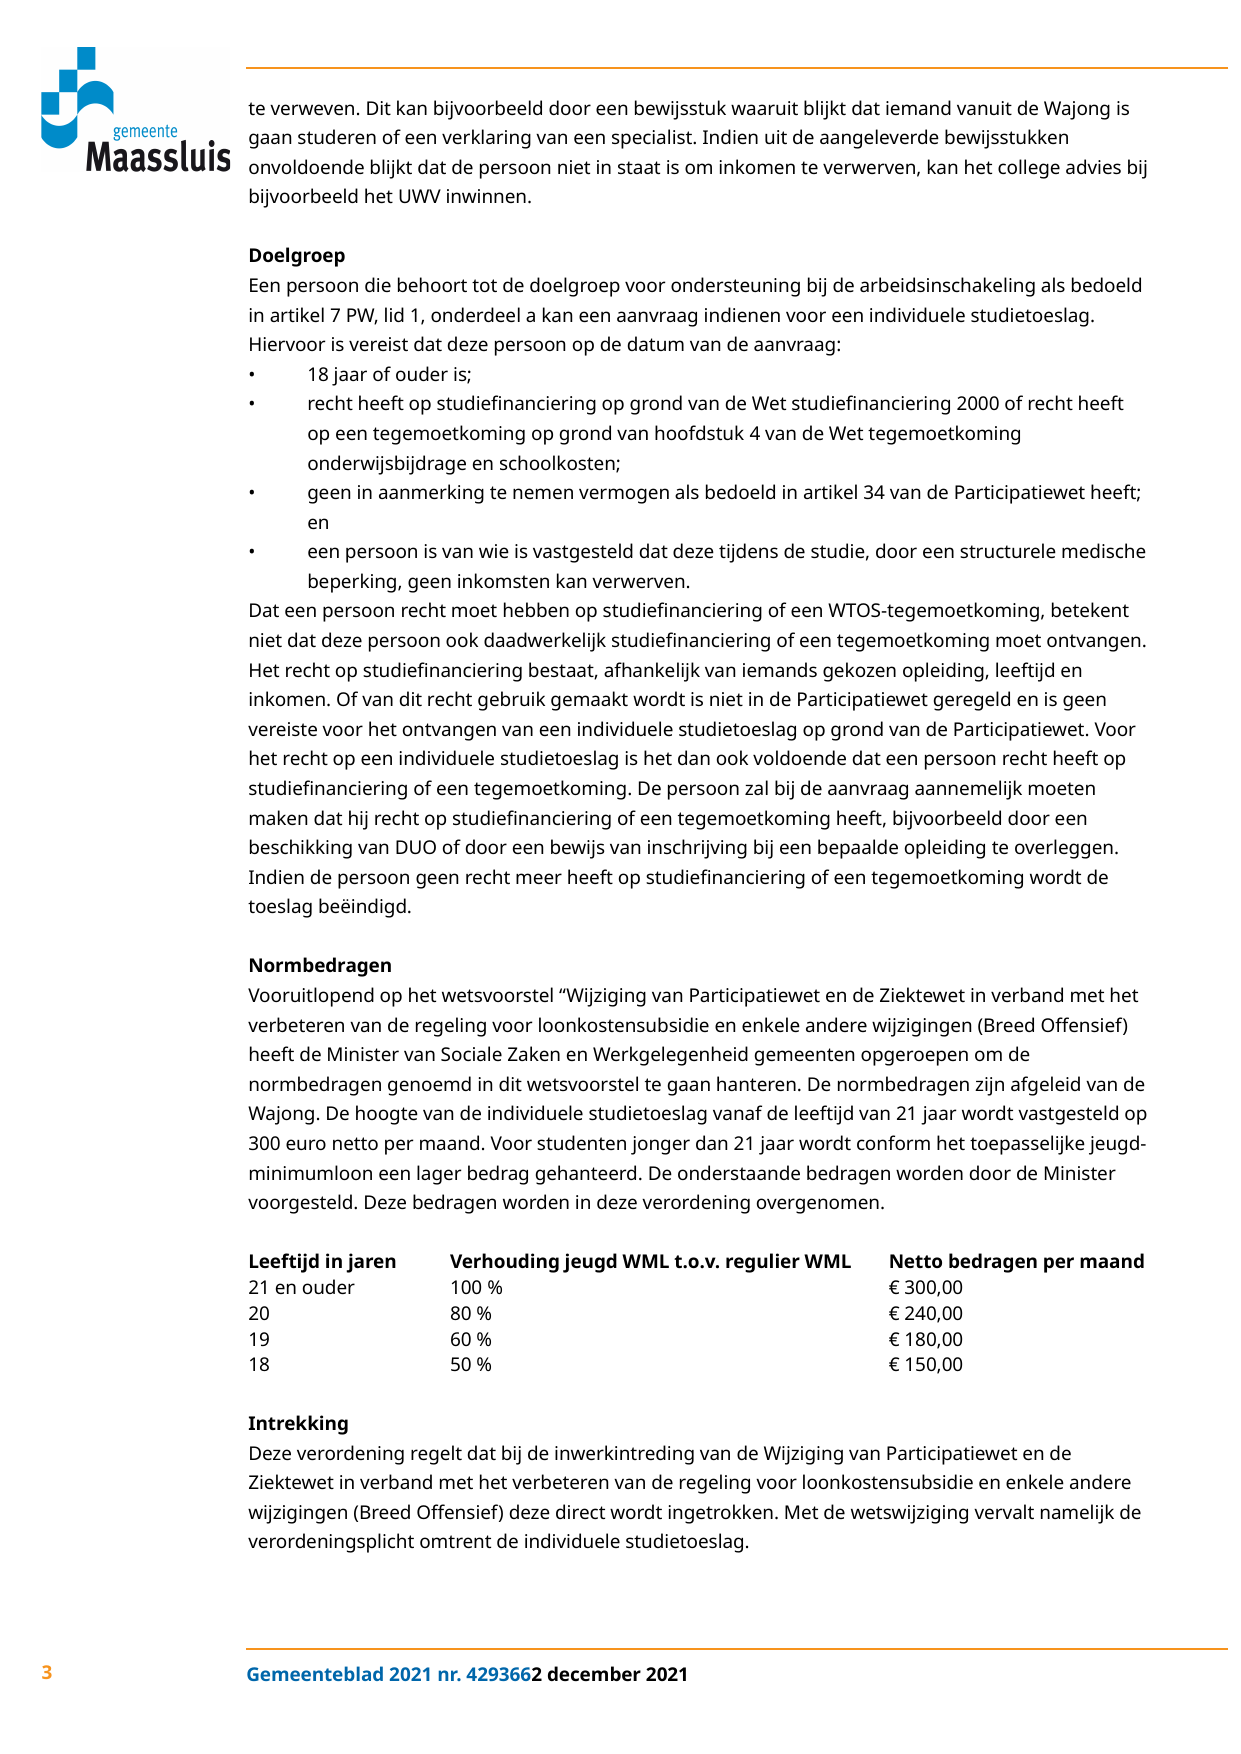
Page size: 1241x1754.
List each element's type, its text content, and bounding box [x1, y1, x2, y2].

table_cell 60 % [450, 1326, 888, 1352]
text Vooruitlopend op het wetsvoorstel “Wijziging van Participatiewet en de Ziektewet in verband met het verbeteren van de regeling voor loonkostensubsidie en enkele andere wijzigingen (Breed Offensief) heeft de Minister van Sociale Zaken en Werkgelegenheid gemeenten opgeroepen om de normbedragen genoemd in dit wetsvoorstel te gaan hanteren. De normbedragen zijn afgeleid van de Wajong. De hoogte van de individuele studietoeslag vanaf de leeftijd van 21 jaar wordt vastgesteld op 300 euro netto per maand. Voor studenten jonger dan 21 jaar wordt conform het toepasselijke jeugd-minimumloon een lager bedrag gehanteerd. De onderstaande bedragen worden door de Minister voorgesteld. Deze bedragen worden in deze verordening overgenomen. [248, 982, 1152, 1215]
table_cell 19 [248, 1326, 450, 1352]
table_cell € 150,00 [889, 1352, 1152, 1377]
table_cell 50 % [450, 1352, 888, 1377]
text te verweven. Dit kan bijvoorbeeld door een bewijsstuk waaruit blijkt dat iemand vanuit de Wajong is gaan studeren of een verklaring van een specialist. Indien uit de aangeleverde bewijsstukken onvoldoende blijkt dat de persoon niet in staat is om inkomen te verwerven, kan het college advies bij bijvoorbeeld het UWV inwinnen. [248, 95, 1152, 209]
picture [41, 47, 231, 172]
text Dat een persoon recht moet hebben op studiefinanciering of een WTOS-tegemoetkoming, betekent niet dat deze persoon ook daadwerkelijk studiefinanciering of een tegemoetkoming moet ontvangen. Het recht op studiefinanciering bestaat, afhankelijk van iemands gekozen opleiding, leeftijd en inkomen. Of van dit recht gebruik gemaakt wordt is niet in de Participatiewet geregeld en is geen vereiste voor het ontvangen van een individuele studietoeslag op grond van de Participatiewet. Voor het recht op een individuele studietoeslag is het dan ook voldoende dat een persoon recht heeft op studiefinanciering of een tegemoetkoming. De persoon zal bij de aanvraag aannemelijk moeten maken dat hij recht op studiefinanciering of een tegemoetkoming heeft, bijvoorbeeld door een beschikking van DUO of door een bewijs van inschrijving bij een bepaalde opleiding te overleggen. [248, 598, 1152, 860]
table_cell 18 [248, 1352, 450, 1377]
list recht heeft op studiefinanciering op grond van de Wet studiefinanciering 2000 of recht heeft op een tegemoetkoming op grond van hoofdstuk 4 van de Wet tegemoetkoming onderwijsbijdrage en schoolkosten; [248, 391, 1152, 476]
table_cell 20 [248, 1300, 450, 1326]
text Intrekking [248, 1410, 1152, 1436]
text Een persoon die behoort tot de doelgroep voor ondersteuning bij de arbeidsinschakeling als bedoeld in artikel 7 PW, lid 1, onderdeel a kan een aanvraag indienen voor een individuele studietoeslag. Hiervoor is vereist dat deze persoon op de datum van de aanvraag: [248, 272, 1152, 357]
list geen in aanmerking te nemen vermogen als bedoeld in artikel 34 van de Participatiewet heeft; en [248, 479, 1152, 535]
list 18 jaar of ouder is; [248, 361, 1152, 387]
text Deze verordening regelt dat bij de inwerkintreding van de Wijziging van Participatiewet en de Ziektewet in verband met het verbeteren van de regeling voor loonkostensubsidie en enkele andere wijzigingen (Breed Offensief) deze direct wordt ingetrokken. Met de wetswijziging vervalt namelijk de verordeningsplicht omtrent de individuele studietoeslag. [248, 1440, 1152, 1554]
table_header Leeftijd in jaren [248, 1249, 450, 1274]
text Indien de persoon geen recht meer heeft op studiefinanciering of een tegemoetkoming wordt de toeslag beëindigd. [248, 864, 1152, 919]
table_cell € 300,00 [889, 1274, 1152, 1300]
table_cell 100 % [450, 1274, 888, 1300]
table_header Verhouding jeugd WML t.o.v. regulier WML [450, 1249, 888, 1274]
table_header Netto bedragen per maand [889, 1249, 1152, 1274]
table_cell € 180,00 [889, 1326, 1152, 1352]
text Doelgroep [248, 243, 1152, 268]
picture [41, 47, 77, 92]
table_cell € 240,00 [889, 1300, 1152, 1326]
table_cell 80 % [450, 1300, 888, 1326]
text Normbedragen [248, 953, 1152, 978]
table_cell 21 en ouder [248, 1274, 450, 1300]
list een persoon is van wie is vastgesteld dat deze tijdens de studie, door een structurele medische beperking, geen inkomsten kan verwerven. [248, 538, 1152, 594]
